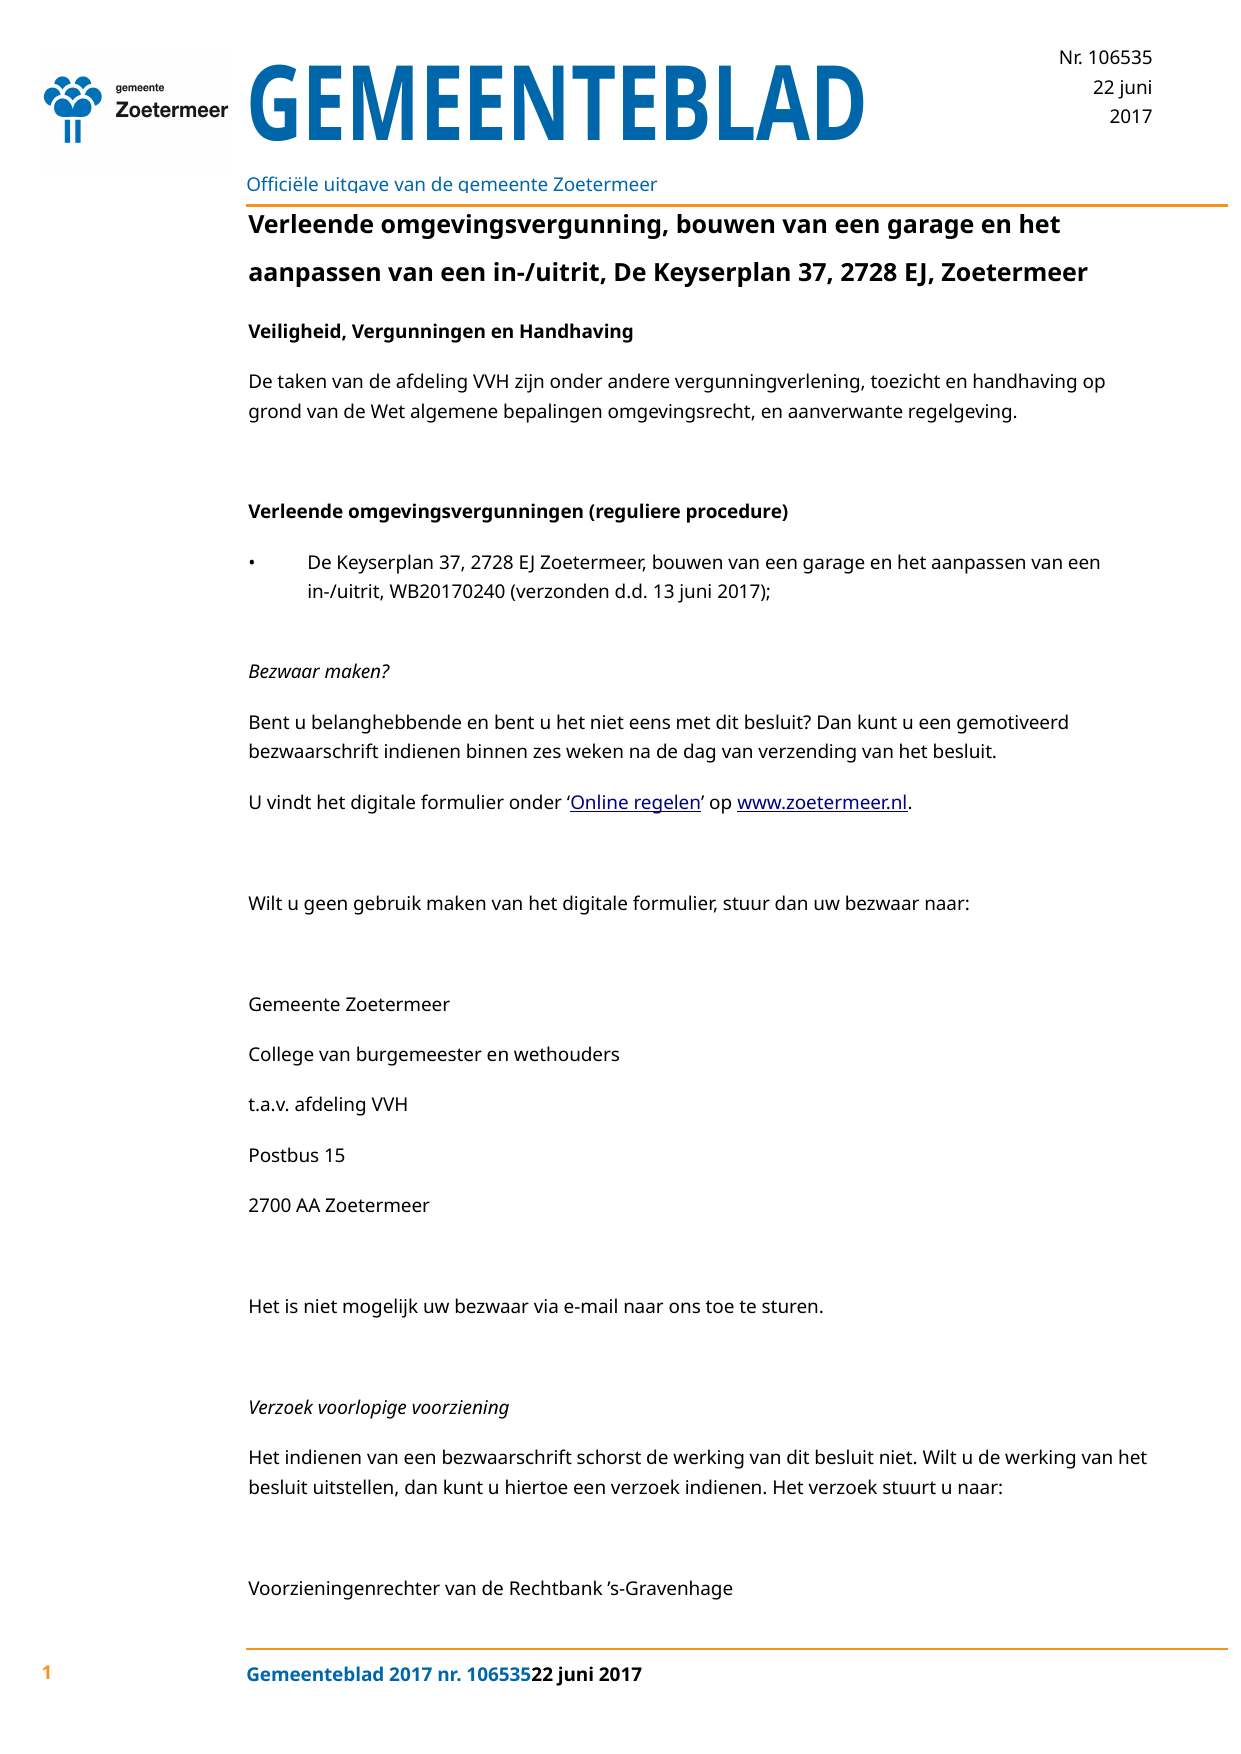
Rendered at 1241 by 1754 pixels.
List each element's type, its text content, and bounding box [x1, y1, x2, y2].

text Gemeente Zoetermeer [248, 991, 1152, 1017]
text Wilt u geen gebruik maken van het digitale formulier, stuur dan uw bezwaar naar: [248, 890, 1152, 916]
text Bent u belanghebbende en bent u het niet eens met dit besluit? Dan kunt u een gemotiveerd bezwaarschrift indienen binnen zes weken na de dag van verzending van het besluit. [248, 709, 1152, 764]
text Verleende omgevingsvergunning, bouwen van een garage en het aanpassen van een in-/uitrit, De Keyserplan 37, 2728 EJ, Zoetermeer [248, 207, 1152, 288]
text Verleende omgevingsvergunningen (reguliere procedure) [248, 499, 1152, 524]
text U vindt het digitale formulier onder ‘Online regelen’ op www.zoetermeer.nl. [248, 789, 1152, 815]
text De taken van de afdeling VVH zijn onder andere vergunningverlening, toezicht en handhaving op grond van de Wet algemene bepalingen omgevingsrecht, en aanverwante regelgeving. [248, 368, 1152, 424]
picture [41, 47, 231, 172]
text Veiligheid, Vergunningen en Handhaving [248, 318, 1152, 344]
text 2700 AA Zoetermeer [248, 1192, 1152, 1218]
list De Keyserplan 37, 2728 EJ Zoetermeer, bouwen van een garage en het aanpassen van een in-/uitrit, WB20170240 (verzonden d.d. 13 juni 2017); [248, 549, 1152, 604]
text Postbus 15 [248, 1142, 1152, 1168]
text t.a.v. afdeling VVH [248, 1092, 1152, 1117]
text Het is niet mogelijk uw bezwaar via e-mail naar ons toe te sturen. [248, 1293, 1152, 1319]
text College van burgemeester en wethouders [248, 1041, 1152, 1067]
text Verzoek voorlopige voorziening [248, 1394, 1152, 1420]
text Voorzieningenrechter van de Rechtbank ’s-Gravenhage [248, 1575, 1152, 1601]
text Het indienen van een bezwaarschrift schorst de werking van dit besluit niet. Wilt u de werking van het besluit uitstellen, dan kunt u hiertoe een verzoek indienen. Het verzoek stuurt u naar: [248, 1444, 1152, 1500]
text Bezwaar maken? [248, 659, 1152, 684]
